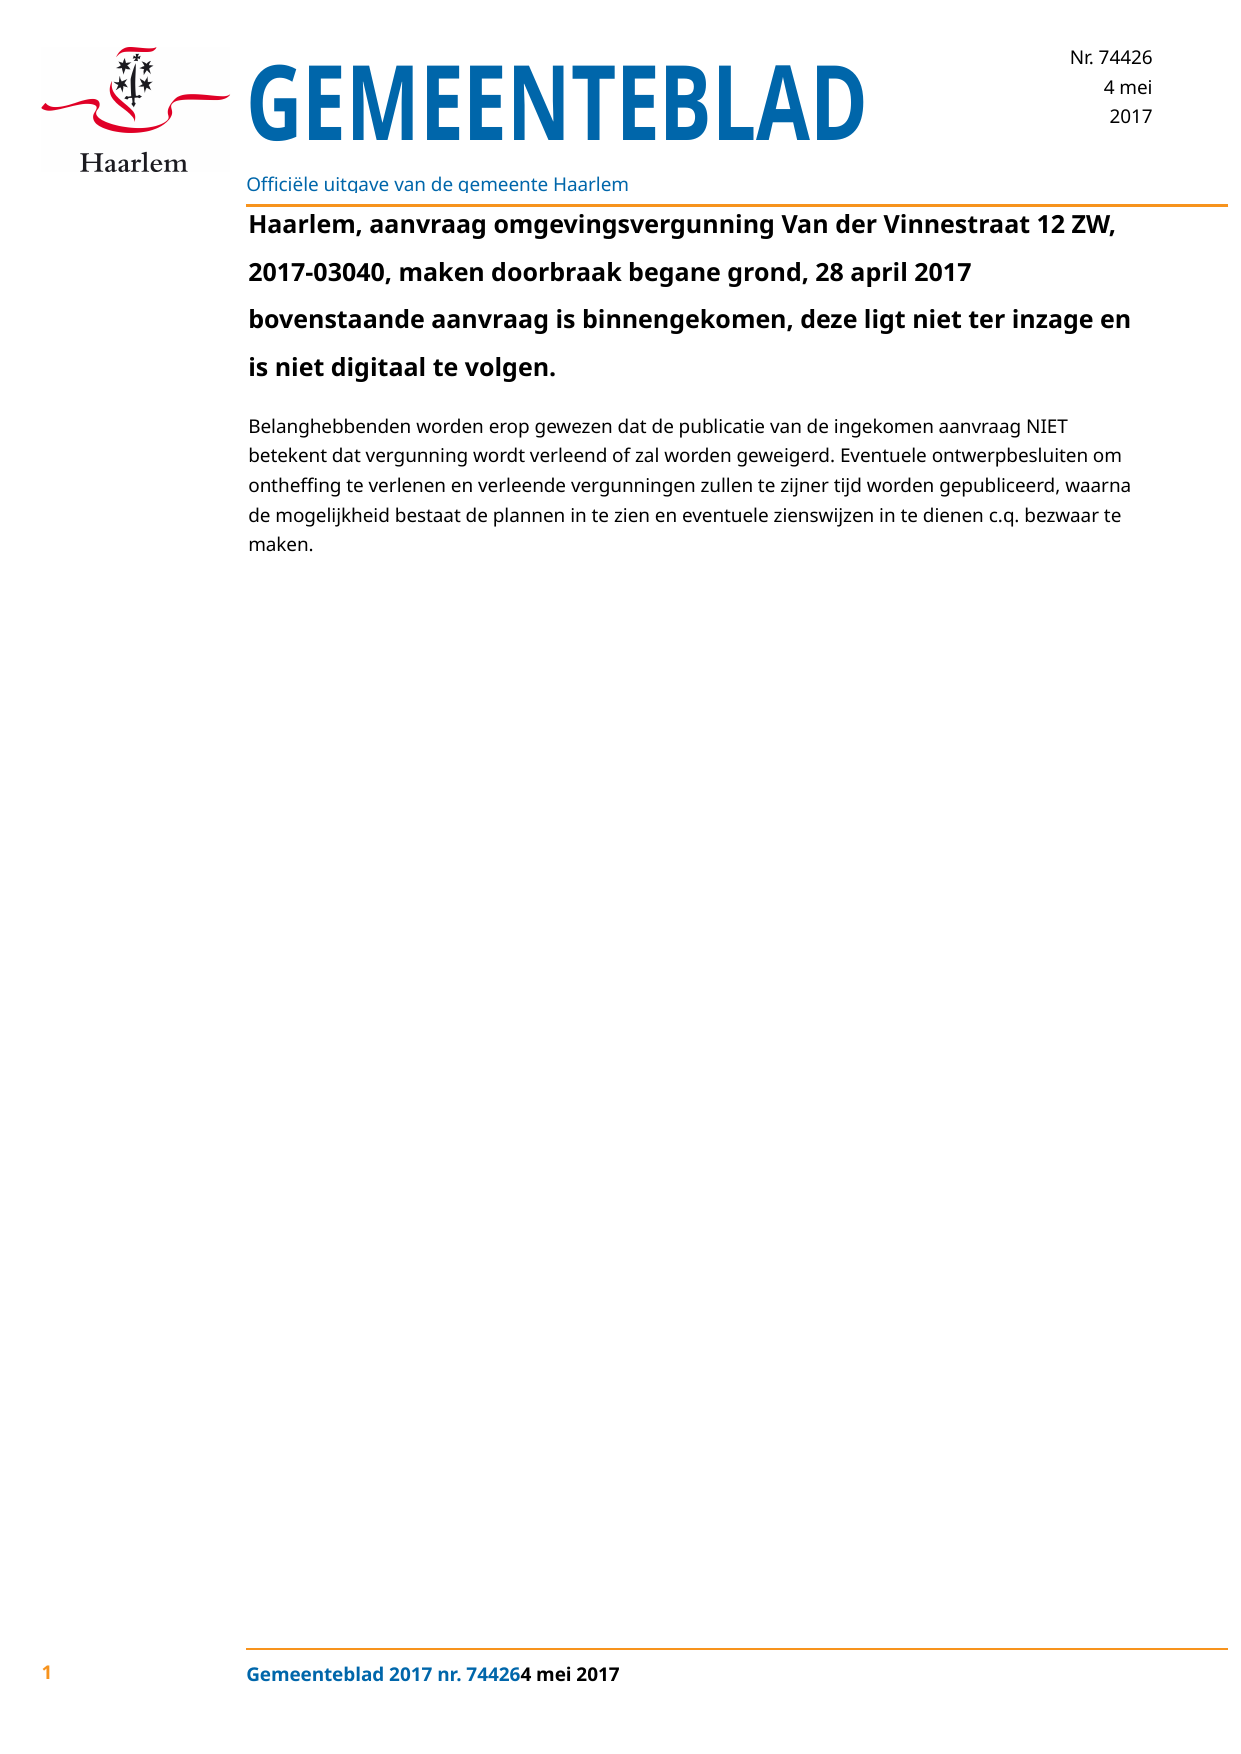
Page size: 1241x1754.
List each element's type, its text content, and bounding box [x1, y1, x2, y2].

text Haarlem, aanvraag omgevingsvergunning Van der Vinnestraat 12 ZW, 2017-03040, maken doorbraak begane grond, 28 april 2017 bovenstaande aanvraag is binnengekomen, deze ligt niet ter inzage en is niet digitaal te volgen. [248, 207, 1152, 384]
picture [41, 47, 231, 172]
text Belanghebbenden worden erop gewezen dat de publicatie van de ingekomen aanvraag NIET betekent dat vergunning wordt verleend of zal worden geweigerd. Eventuele ontwerpbesluiten om ontheffing te verlenen en verleende vergunningen zullen te zijner tijd worden gepubliceerd, waarna de mogelijkheid bestaat de plannen in te zien en eventuele zienswijzen in te dienen c.q. bezwaar te maken. [248, 413, 1152, 557]
